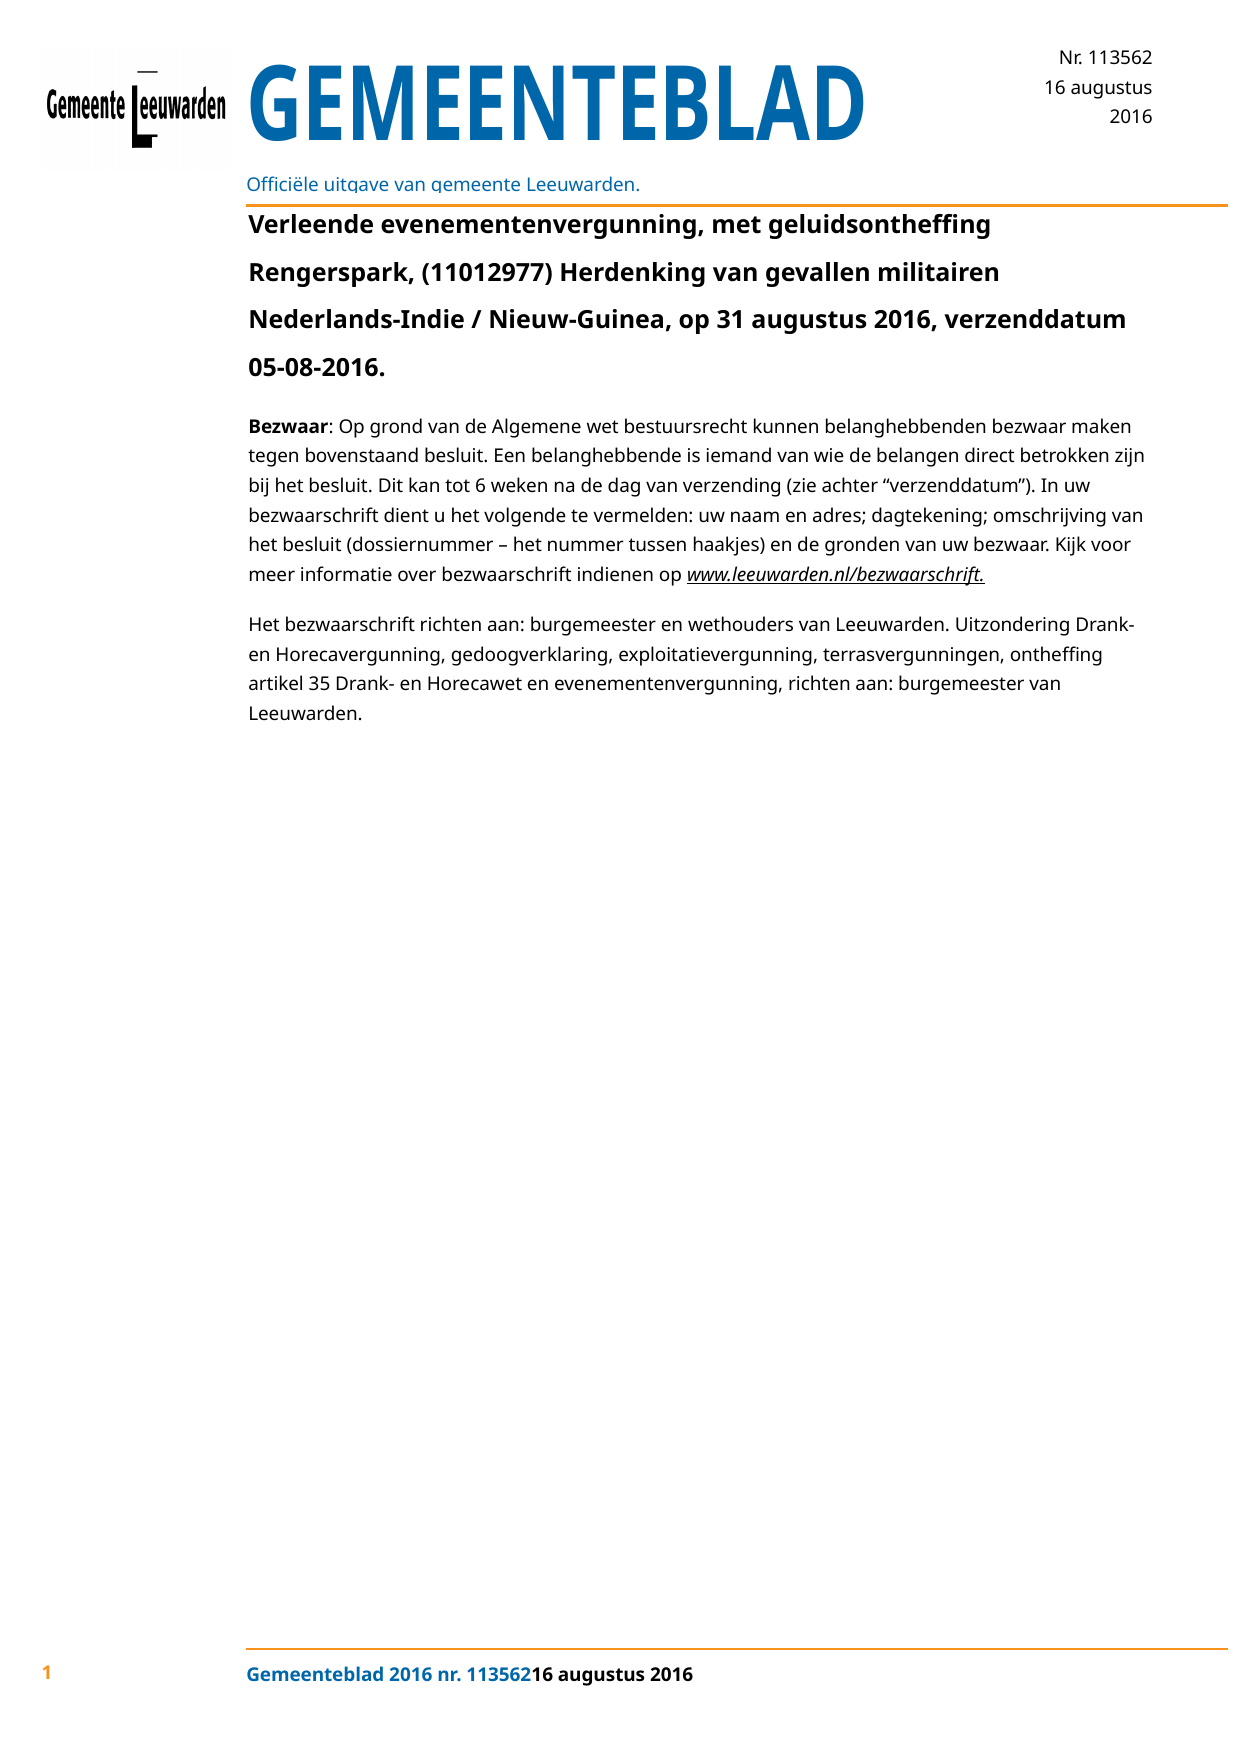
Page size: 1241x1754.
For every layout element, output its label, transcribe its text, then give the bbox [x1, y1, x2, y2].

picture [41, 47, 231, 172]
text Bezwaar: Op grond van de Algemene wet bestuursrecht kunnen belanghebbenden bezwaar maken tegen bovenstaand besluit. Een belanghebbende is iemand van wie de belangen direct betrokken zijn bij het besluit. Dit kan tot 6 weken na de dag van verzending (zie achter “verzenddatum”). In uw bezwaarschrift dient u het volgende te vermelden: uw naam en adres; dagtekening; omschrijving van het besluit (dossiernummer – het nummer tussen haakjes) en de gronden van uw bezwaar. Kijk voor meer informatie over bezwaarschrift indienen op www.leeuwarden.nl/bezwaarschrift. [248, 413, 1152, 587]
text Het bezwaarschrift richten aan: burgemeester en wethouders van Leeuwarden. Uitzondering Drank- en Horecavergunning, gedoogverklaring, exploitatievergunning, terrasvergunningen, ontheffing artikel 35 Drank- en Horecawet en evenementenvergunning, richten aan: burgemeester van Leeuwarden. [248, 611, 1152, 726]
text Verleende evenementenvergunning, met geluidsontheffing Rengerspark, (11012977) Herdenking van gevallen militairen Nederlands-Indie / Nieuw-Guinea, op 31 augustus 2016, verzenddatum 05-08-2016. [248, 207, 1152, 384]
